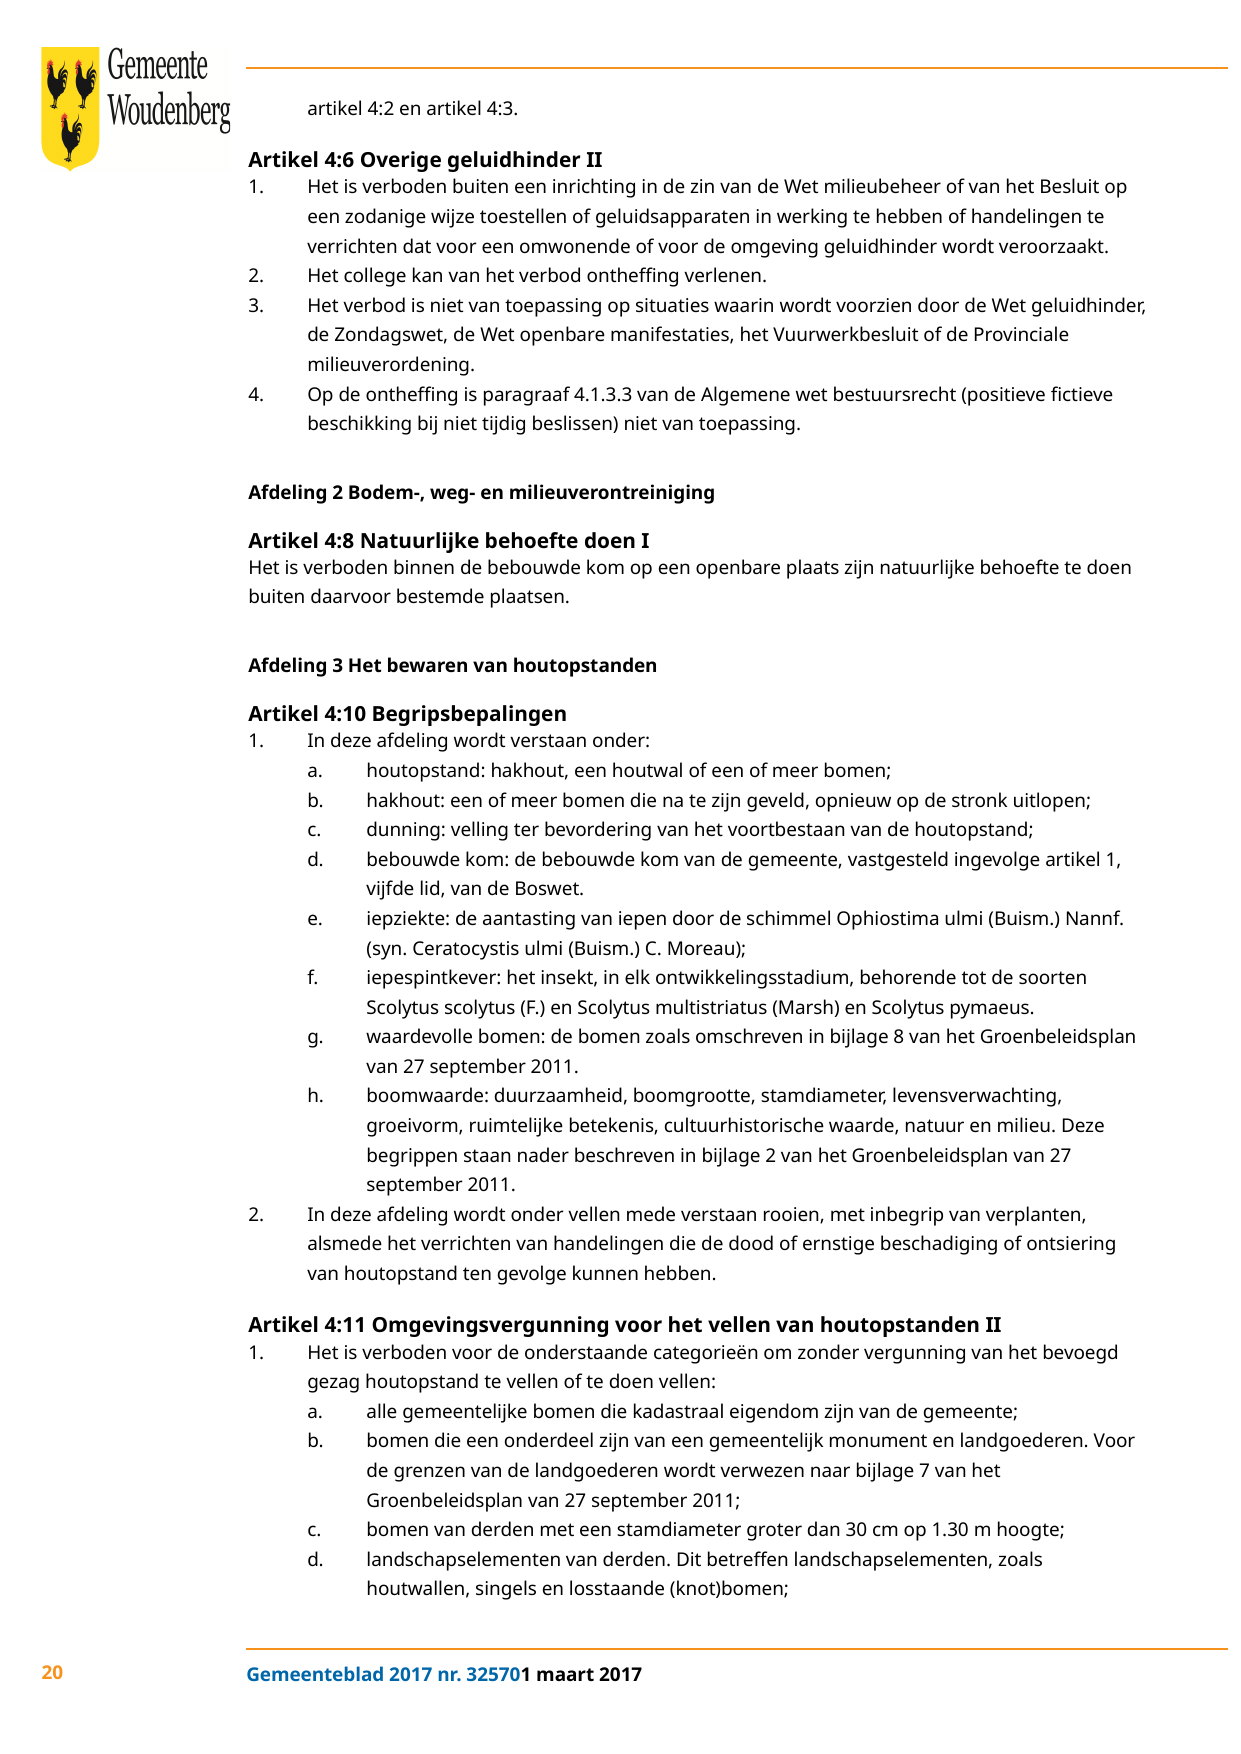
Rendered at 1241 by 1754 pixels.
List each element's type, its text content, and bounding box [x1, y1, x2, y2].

text Afdeling 3 Het bewaren van houtopstanden [248, 653, 1152, 678]
list houtopstand: hakhout, een houtwal of een of meer bomen; [307, 757, 1152, 783]
list iepziekte: de aantasting van iepen door de schimmel Ophiostima ulmi (Buism.) Nannf. (syn. Ceratocystis ulmi (Buism.) C. Moreau); [307, 905, 1152, 960]
picture [41, 47, 231, 172]
list In deze afdeling wordt verstaan onder: [248, 728, 1152, 753]
list artikel 4:2 en artikel 4:3. [248, 95, 1152, 121]
list Het verbod is niet van toepassing op situaties waarin wordt voorzien door de Wet geluidhinder, de Zondagswet, de Wet openbare manifestaties, het Vuurwerkbesluit of de Provinciale milieuverordening. [248, 292, 1152, 377]
list Het is verboden buiten een inrichting in de zin van de Wet milieubeheer of van het Besluit op een zodanige wijze toestellen of geluidsapparaten in werking te hebben of handelingen te verrichten dat voor een omwonende of voor de omgeving geluidhinder wordt veroorzaakt. [248, 174, 1152, 258]
list bomen die een onderdeel zijn van een gemeentelijk monument en landgoederen. Voor de grenzen van de landgoederen wordt verwezen naar bijlage 7 van het Groenbeleidsplan van 27 september 2011; [307, 1428, 1152, 1513]
list iepespintkever: het insekt, in elk ontwikkelingsstadium, behorende tot de soorten Scolytus scolytus (F.) en Scolytus multistriatus (Marsh) en Scolytus pymaeus. [307, 964, 1152, 1019]
text Artikel 4:10 Begripsbepalingen [248, 699, 1152, 728]
text Het is verboden binnen de bebouwde kom op een openbare plaats zijn natuurlijke behoefte te doen buiten daarvoor bestemde plaatsen. [248, 554, 1152, 609]
list In deze afdeling wordt onder vellen mede verstaan rooien, met inbegrip van verplanten, alsmede het verrichten van handelingen die de dood of ernstige beschadiging of ontsiering van houtopstand ten gevolge kunnen hebben. [248, 1201, 1152, 1286]
list landschapselementen van derden. Dit betreffen landschapselementen, zoals houtwallen, singels en losstaande (knot)bomen; [307, 1546, 1152, 1601]
list alle gemeentelijke bomen die kadastraal eigendom zijn van de gemeente; [307, 1398, 1152, 1424]
list Het is verboden voor de onderstaande categorieën om zonder vergunning van het bevoegd gezag houtopstand te vellen of te doen vellen: [248, 1339, 1152, 1394]
text Artikel 4:6 Overige geluidhinder II [248, 145, 1152, 174]
list Op de ontheffing is paragraaf 4.1.3.3 van de Algemene wet bestuursrecht (positieve fictieve beschikking bij niet tijdig beslissen) niet van toepassing. [248, 381, 1152, 436]
list hakhout: een of meer bomen die na te zijn geveld, opnieuw op de stronk uitlopen; [307, 787, 1152, 812]
text Artikel 4:11 Omgevingsvergunning voor het vellen van houtopstanden II [248, 1311, 1152, 1339]
text Artikel 4:8 Natuurlijke behoefte doen I [248, 526, 1152, 554]
list bebouwde kom: de bebouwde kom van de gemeente, vastgesteld ingevolge artikel 1, vijfde lid, van de Boswet. [307, 846, 1152, 901]
list Het college kan van het verbod ontheffing verlenen. [248, 262, 1152, 288]
list bomen van derden met een stamdiameter groter dan 30 cm op 1.30 m hoogte; [307, 1516, 1152, 1542]
text Afdeling 2 Bodem-, weg- en milieuverontreiniging [248, 479, 1152, 505]
list dunning: velling ter bevordering van het voortbestaan van de houtopstand; [307, 816, 1152, 842]
list waardevolle bomen: de bomen zoals omschreven in bijlage 8 van het Groenbeleidsplan van 27 september 2011. [307, 1023, 1152, 1079]
list boomwaarde: duurzaamheid, boomgrootte, stamdiameter, levensverwachting, groeivorm, ruimtelijke betekenis, cultuurhistorische waarde, natuur en milieu. Deze begrippen staan nader beschreven in bijlage 2 van het Groenbeleidsplan van 27 september 2011. [307, 1083, 1152, 1197]
